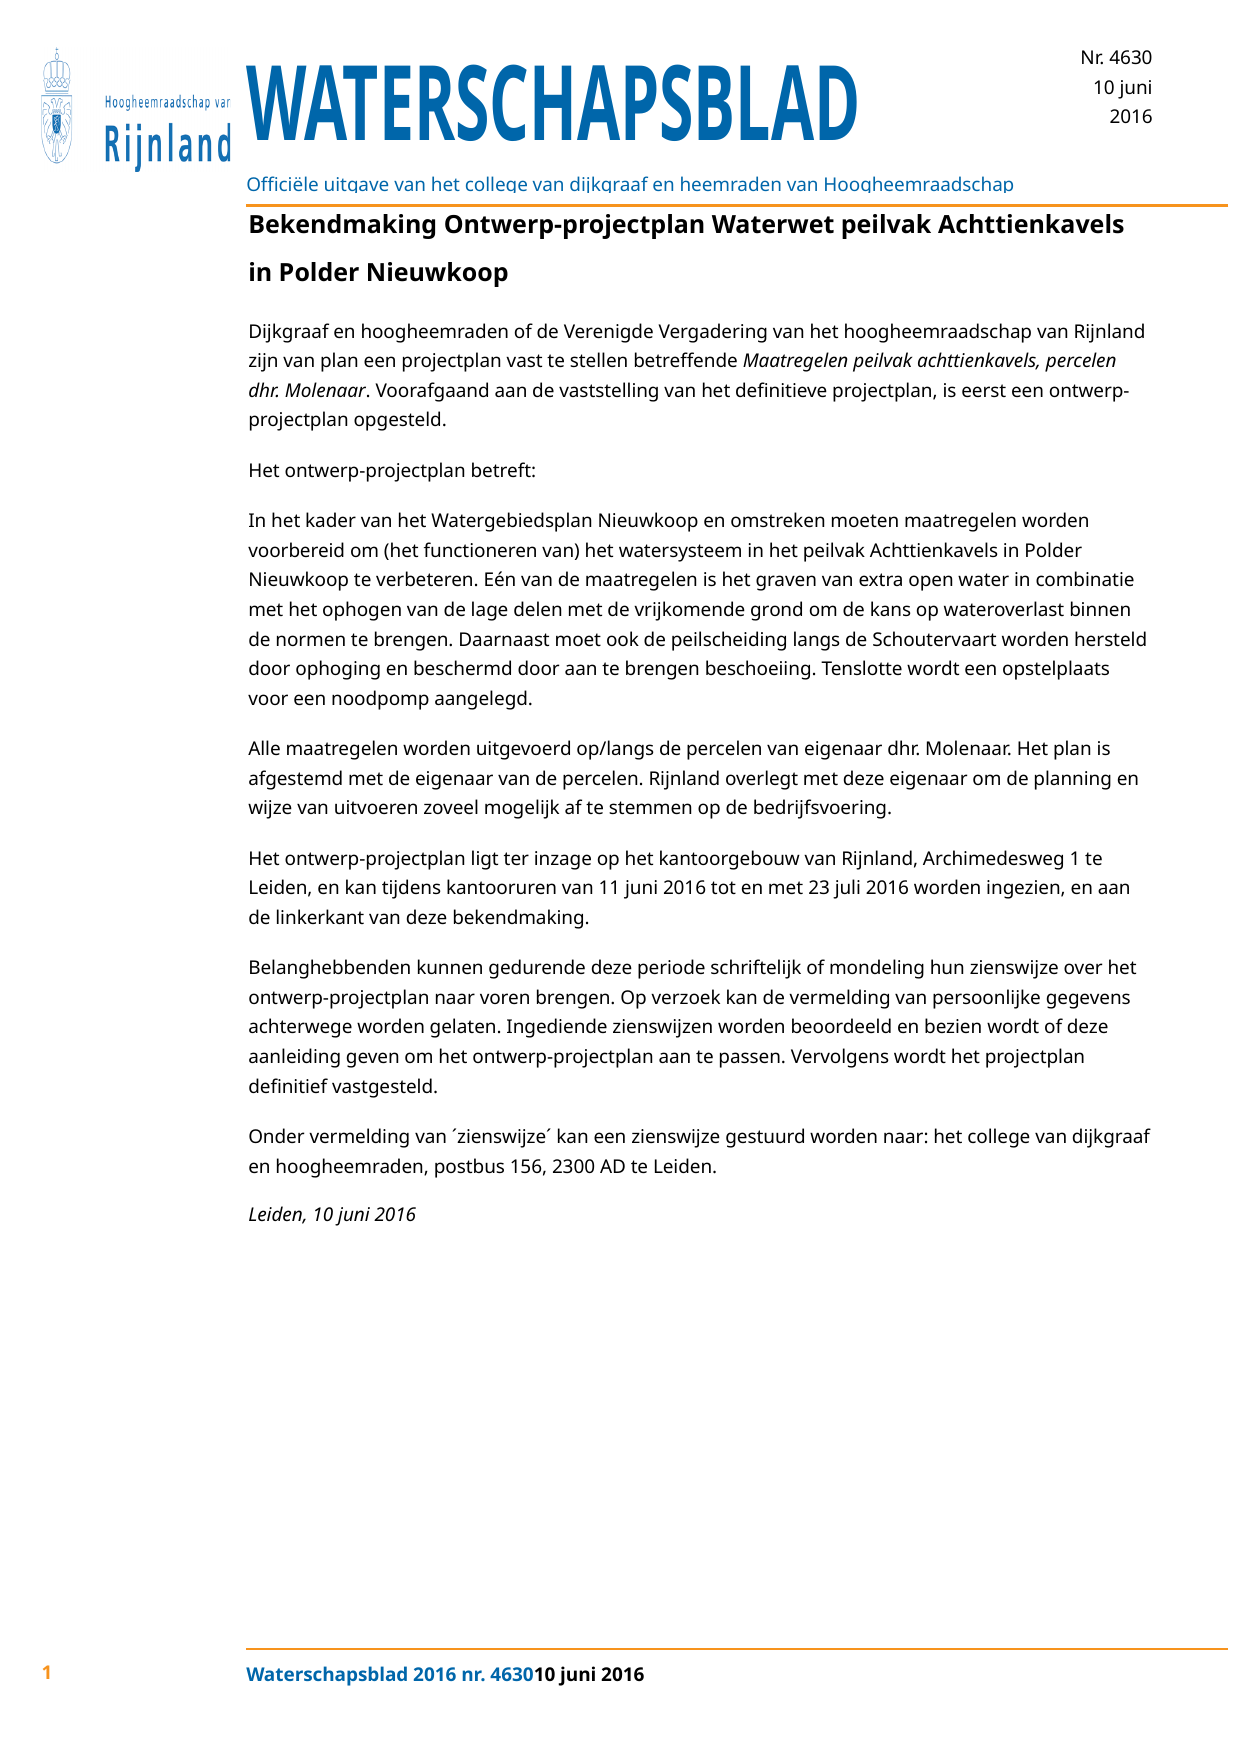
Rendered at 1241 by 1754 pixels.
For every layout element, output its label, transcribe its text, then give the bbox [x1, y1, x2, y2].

text Dijkgraaf en hoogheemraden of de Verenigde Vergadering van het hoogheemraadschap van Rijnland zijn van plan een projectplan vast te stellen betreffende Maatregelen peilvak achttienkavels, percelen dhr. Molenaar. Voorafgaand aan de vaststelling van het definitieve projectplan, is eerst een ontwerp-projectplan opgesteld. [248, 318, 1152, 432]
text Het ontwerp-projectplan ligt ter inzage op het kantoorgebouw van Rijnland, Archimedesweg 1 te Leiden, en kan tijdens kantooruren van 11 juni 2016 tot en met 23 juli 2016 worden ingezien, en aan de linkerkant van deze bekendmaking. [248, 845, 1152, 930]
text In het kader van het Watergebiedsplan Nieuwkoop en omstreken moeten maatregelen worden voorbereid om (het functioneren van) het watersysteem in het peilvak Achttienkavels in Polder Nieuwkoop te verbeteren. Eén van de maatregelen is het graven van extra open water in combinatie met het ophogen van de lage delen met de vrijkomende grond om de kans op wateroverlast binnen de normen te brengen. Daarnaast moet ook de peilscheiding langs de Schoutervaart worden hersteld door ophoging en beschermd door aan te brengen beschoeiing. Tenslotte wordt een opstelplaats voor een noodpomp aangelegd. [248, 507, 1152, 711]
text Het ontwerp-projectplan betreft: [248, 457, 1152, 483]
text Onder vermelding van ´zienswijze´ kan een zienswijze gestuurd worden naar: het college van dijkgraaf en hoogheemraden, postbus 156, 2300 AD te Leiden. [248, 1123, 1152, 1179]
text Belanghebbenden kunnen gedurende deze periode schriftelijk of mondeling hun zienswijze over het ontwerp-projectplan naar voren brengen. Op verzoek kan de vermelding van persoonlijke gegevens achterwege worden gelaten. Ingediende zienswijzen worden beoordeeld en bezien wordt of deze aanleiding geven om het ontwerp-projectplan aan te passen. Vervolgens wordt het projectplan definitief vastgesteld. [248, 954, 1152, 1099]
text Leiden, 10 juni 2016 [248, 1201, 1152, 1226]
text Bekendmaking Ontwerp-projectplan Waterwet peilvak Achttienkavels in Polder Nieuwkoop [248, 207, 1152, 288]
picture [41, 47, 231, 172]
text Alle maatregelen worden uitgevoerd op/langs de percelen van eigenaar dhr. Molenaar. Het plan is afgestemd met de eigenaar van de percelen. Rijnland overlegt met deze eigenaar om de planning en wijze van uitvoeren zoveel mogelijk af te stemmen op de bedrijfsvoering. [248, 735, 1152, 820]
